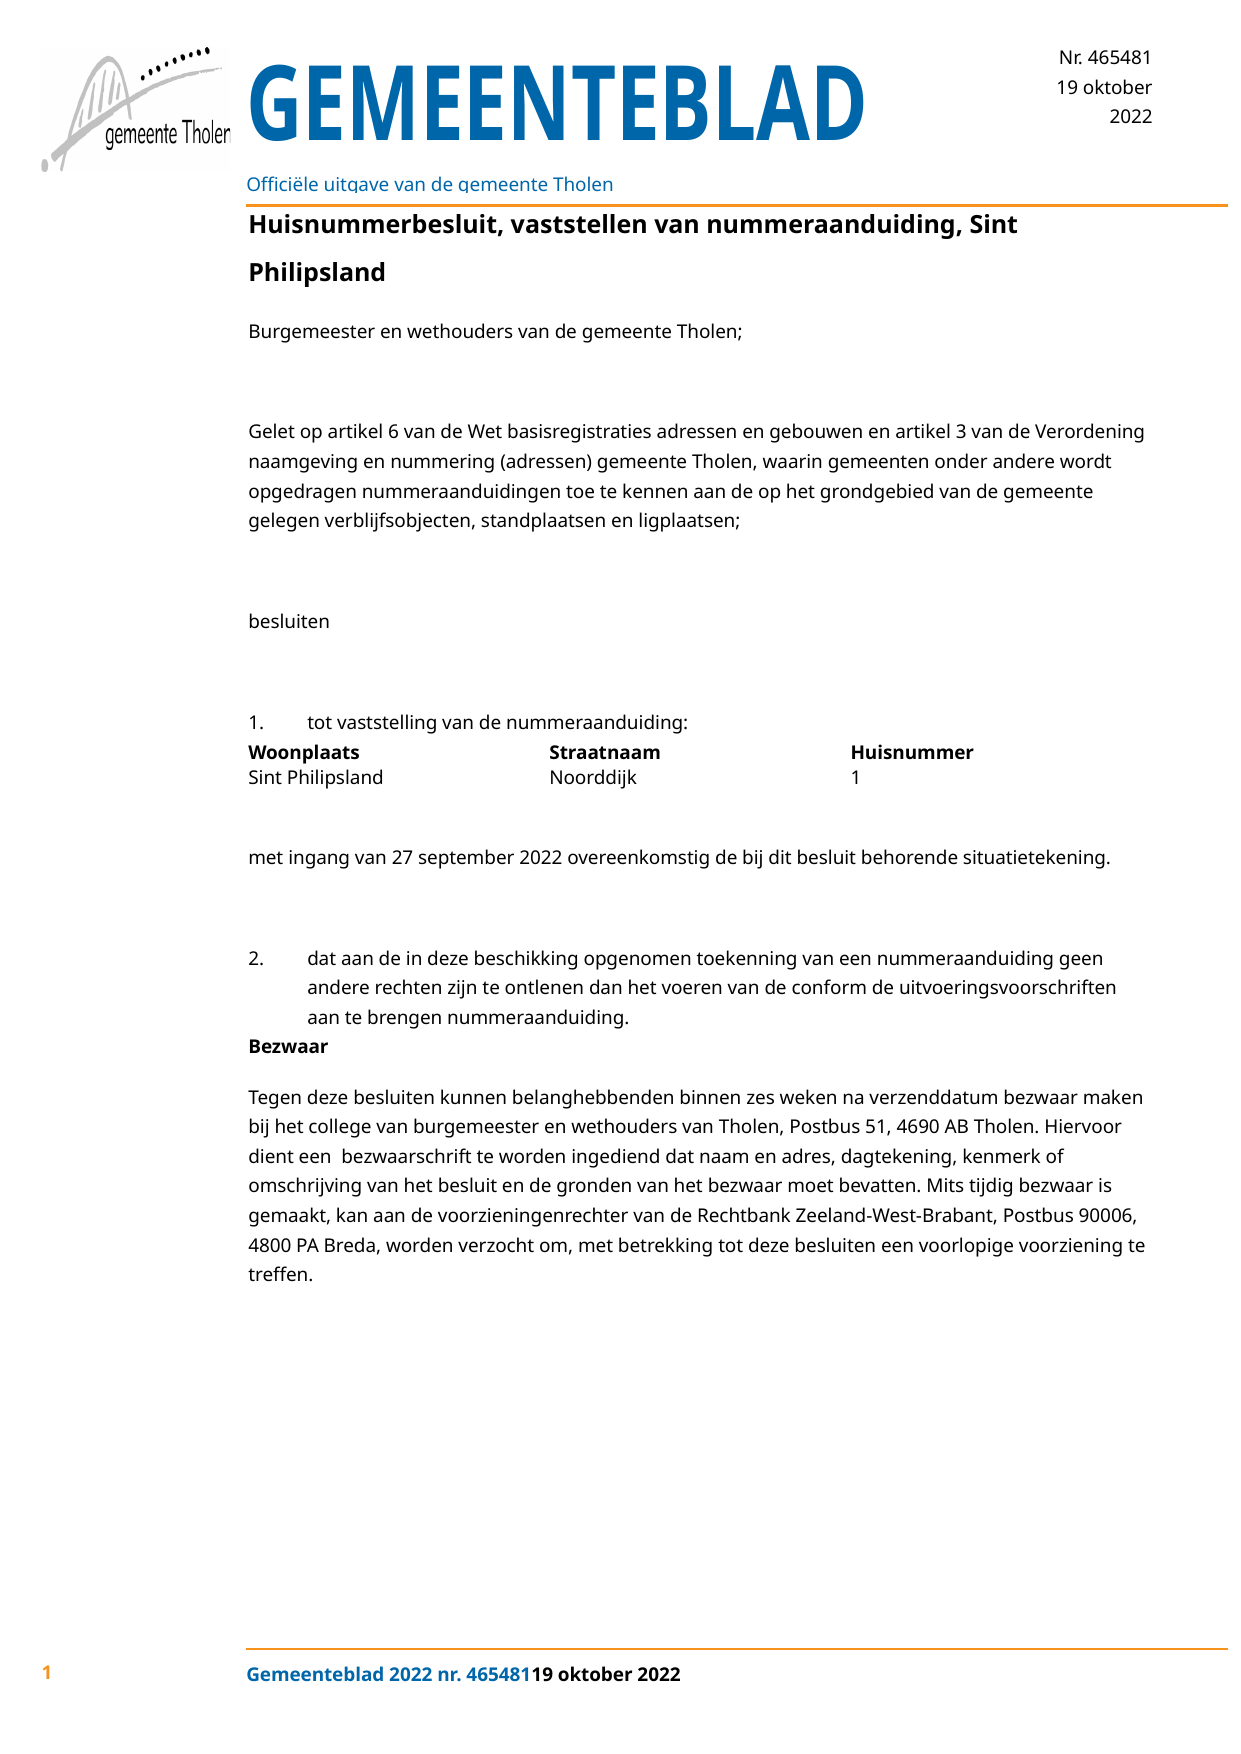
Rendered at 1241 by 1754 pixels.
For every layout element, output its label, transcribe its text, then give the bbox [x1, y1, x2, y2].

list tot vaststelling van de nummeraanduiding: [248, 709, 1152, 735]
table_cell Sint Philipsland [248, 765, 549, 790]
table_header Straatnaam [549, 739, 850, 764]
table_header Huisnummer [850, 739, 1152, 764]
text Huisnummerbesluit, vaststellen van nummeraanduiding, Sint Philipsland [248, 207, 1152, 288]
table_header Woonplaats [248, 739, 549, 764]
text Burgemeester en wethouders van de gemeente Tholen; [248, 318, 1152, 344]
table_cell 1 [850, 765, 1152, 790]
text Tegen deze besluiten kunnen belanghebbenden binnen zes weken na verzenddatum bezwaar maken bij het college van burgemeester en wethouders van Tholen, Postbus 51, 4690 AB Tholen. Hiervoor dient een bezwaarschrift te worden ingediend dat naam en adres, dagtekening, kenmerk of omschrijving van het besluit en de gronden van het bezwaar moet bevatten. Mits tijdig bezwaar is gemaakt, kan aan de voorzieningenrechter van de Rechtbank Zeeland-West-Brabant, Postbus 90006, 4800 PA Breda, worden verzocht om, met betrekking tot deze besluiten een voorlopige voorziening te treffen. [248, 1084, 1152, 1287]
text met ingang van 27 september 2022 overeenkomstig de bij dit besluit behorende situatietekening. [248, 844, 1152, 870]
table_cell Noorddijk [549, 765, 850, 790]
text besluiten [248, 608, 1152, 634]
text Gelet op artikel 6 van de Wet basisregistraties adressen en gebouwen en artikel 3 van de Verordening naamgeving en nummering (adressen) gemeente Tholen, waarin gemeenten onder andere wordt opgedragen nummeraanduidingen toe te kennen aan de op het grondgebied van de gemeente gelegen verblijfsobjecten, standplaatsen en ligplaatsen; [248, 419, 1152, 533]
text Bezwaar [248, 1033, 1152, 1059]
picture [41, 47, 231, 172]
list dat aan de in deze beschikking opgenomen toekenning van een nummeraanduiding geen andere rechten zijn te ontlenen dan het voeren van de conform de uitvoeringsvoorschriften aan te brengen nummeraanduiding. [248, 945, 1152, 1030]
